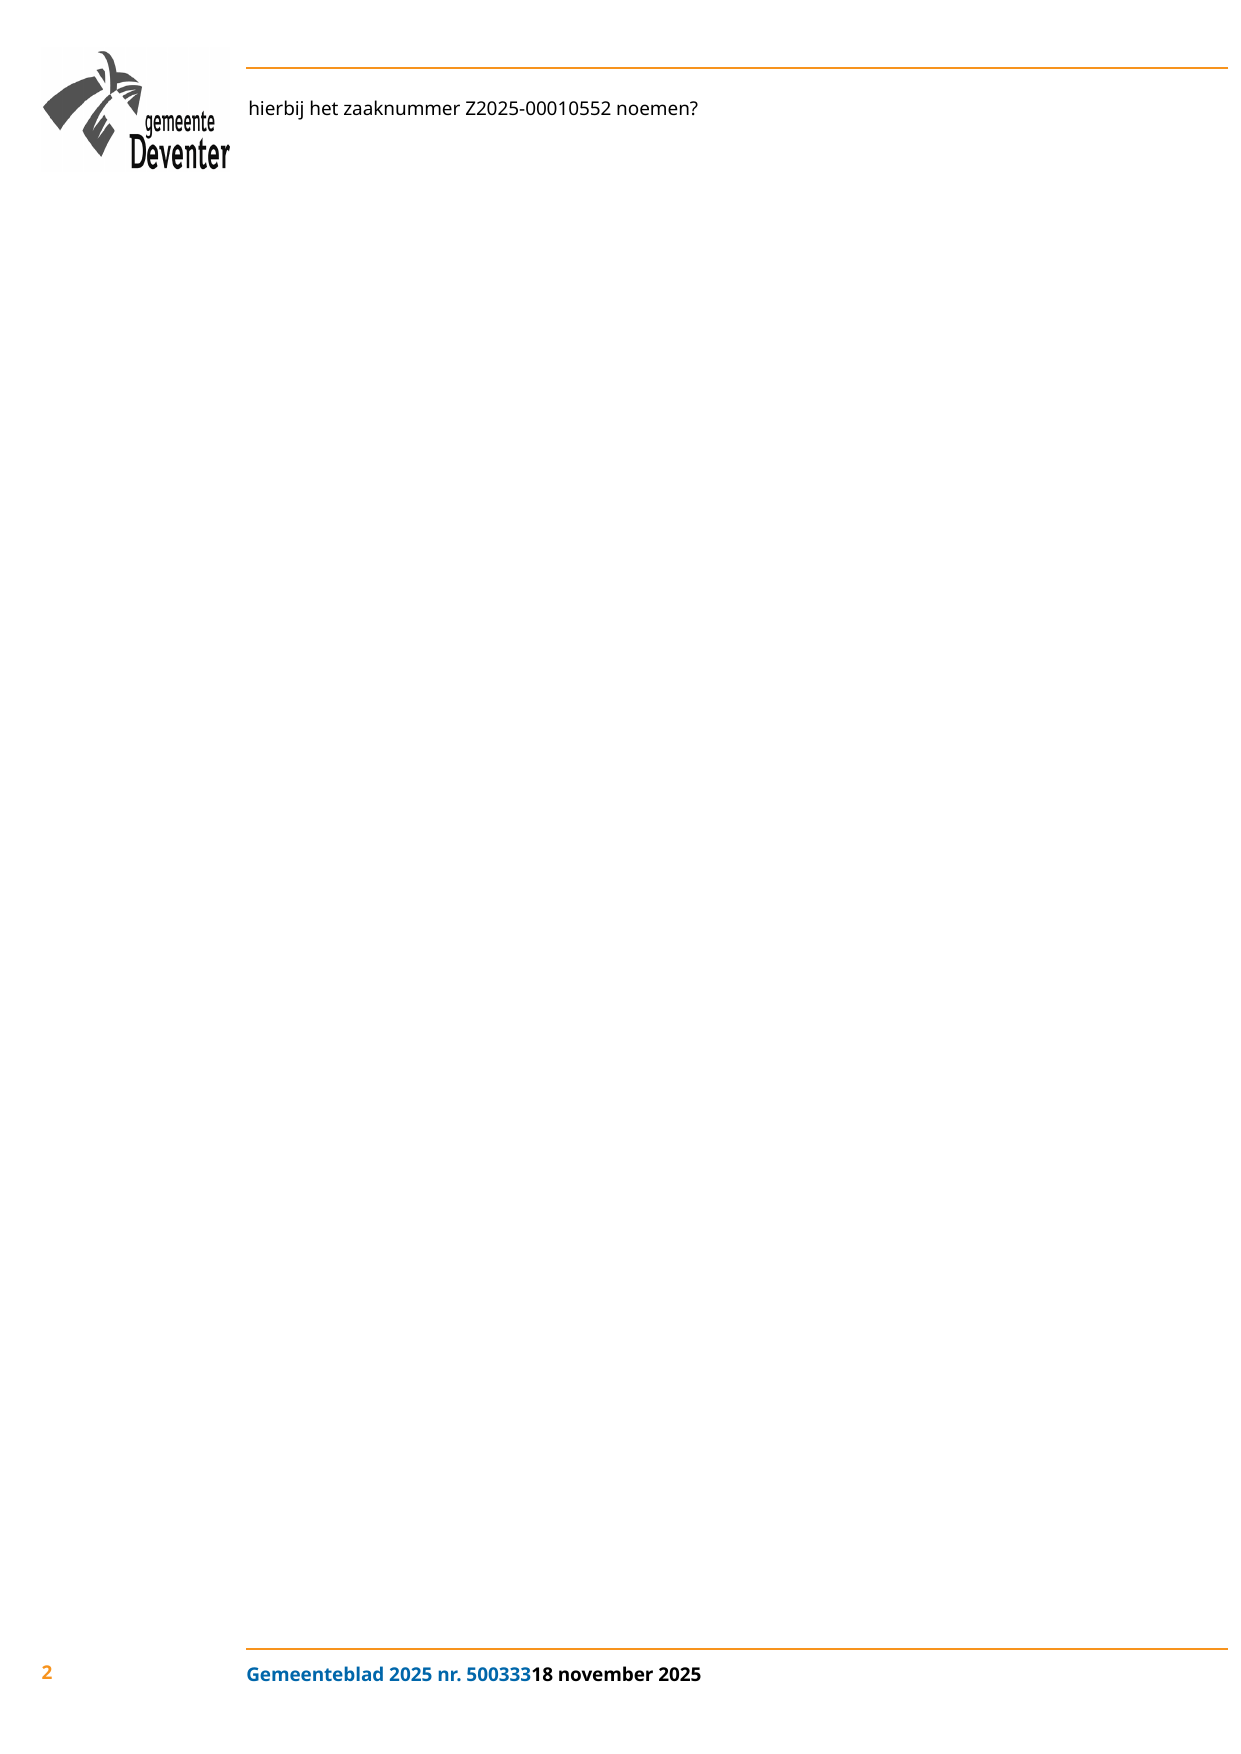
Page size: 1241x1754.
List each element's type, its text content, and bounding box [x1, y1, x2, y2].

picture [41, 47, 231, 172]
text hierbij het zaaknummer Z2025-00010552 noemen? [248, 95, 1152, 121]
